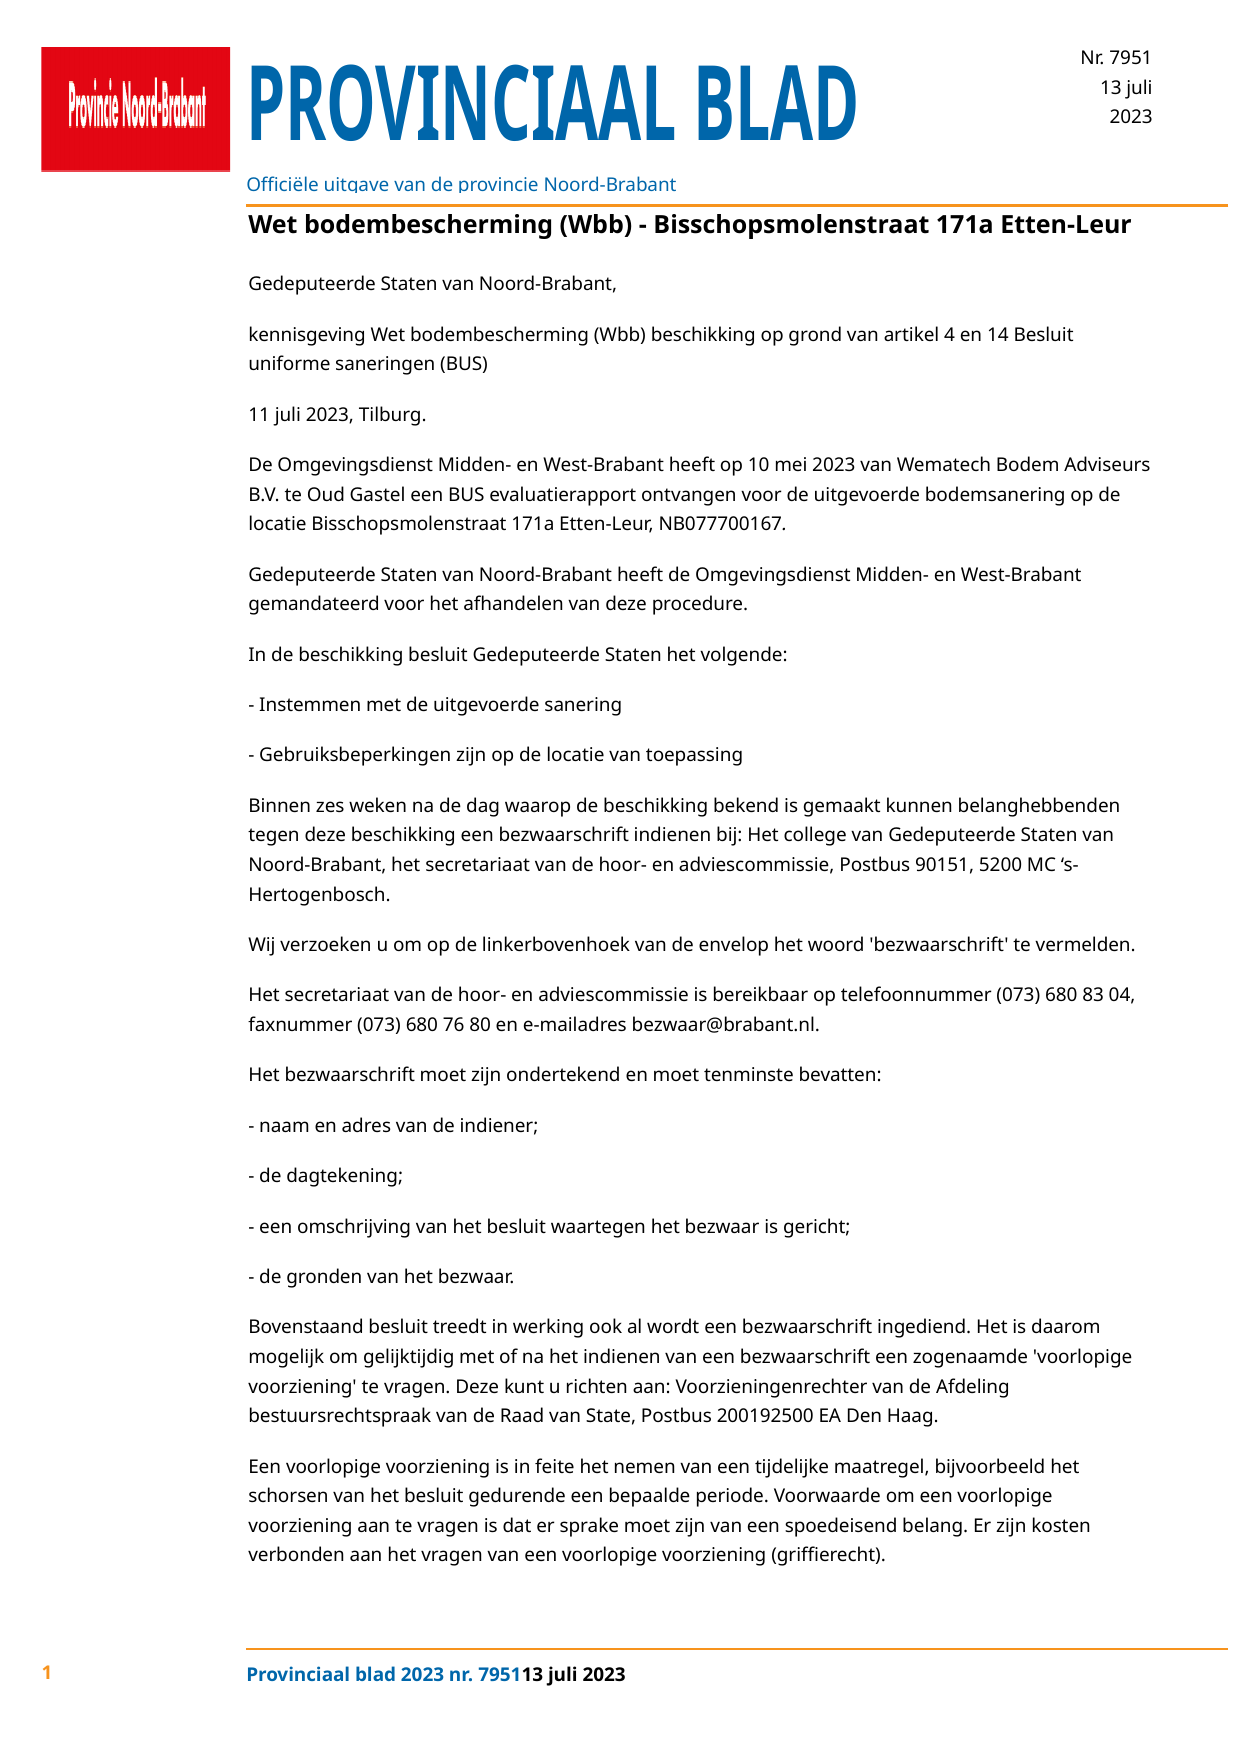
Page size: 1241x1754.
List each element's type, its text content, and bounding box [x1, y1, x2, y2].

text Een voorlopige voorziening is in feite het nemen van een tijdelijke maatregel, bijvoorbeeld het schorsen van het besluit gedurende een bepaalde periode. Voorwaarde om een voorlopige voorziening aan te vragen is dat er sprake moet zijn van een spoedeisend belang. Er zijn kosten verbonden aan het vragen van een voorlopige voorziening (griffierecht). [248, 1453, 1152, 1567]
text Het secretariaat van de hoor- en adviescommissie is bereikbaar op telefoonnummer (073) 680 83 04, faxnummer (073) 680 76 80 en e-mailadres bezwaar@brabant.nl. [248, 982, 1152, 1037]
text Wet bodembescherming (Wbb) - Bisschopsmolenstraat 171a Etten-Leur [248, 207, 1152, 241]
text - een omschrijving van het besluit waartegen het bezwaar is gericht; [248, 1213, 1152, 1238]
text Binnen zes weken na de dag waarop de beschikking bekend is gemaakt kunnen belanghebbenden tegen deze beschikking een bezwaarschrift indienen bij: Het college van Gedeputeerde Staten van Noord-Brabant, het secretariaat van de hoor- en adviescommissie, Postbus 90151, 5200 MC ‘s-Hertogenbosch. [248, 792, 1152, 906]
text 11 juli 2023, Tilburg. [248, 401, 1152, 426]
text - Gebruiksbeperkingen zijn op de locatie van toepassing [248, 742, 1152, 767]
text In de beschikking besluit Gedeputeerde Staten het volgende: [248, 641, 1152, 666]
text - Instemmen met de uitgevoerde sanering [248, 691, 1152, 717]
text kennisgeving Wet bodembescherming (Wbb) beschikking op grond van artikel 4 en 14 Besluit uniforme saneringen (BUS) [248, 321, 1152, 376]
text De Omgevingsdienst Midden- en West-Brabant heeft op 10 mei 2023 van Wematech Bodem Adviseurs B.V. te Oud Gastel een BUS evaluatierapport ontvangen voor de uitgevoerde bodemsanering op de locatie Bisschopsmolenstraat 171a Etten-Leur, NB077700167. [248, 451, 1152, 536]
text Bovenstaand besluit treedt in werking ook al wordt een bezwaarschrift ingediend. Het is daarom mogelijk om gelijktijdig met of na het indienen van een bezwaarschrift een zogenaamde 'voorlopige voorziening' te vragen. Deze kunt u richten aan: Voorzieningenrechter van de Afdeling bestuursrechtspraak van de Raad van State, Postbus 200192500 EA Den Haag. [248, 1314, 1152, 1428]
text - de dagtekening; [248, 1162, 1152, 1188]
text Wij verzoeken u om op de linkerbovenhoek van de envelop het woord 'bezwaarschrift' te vermelden. [248, 931, 1152, 957]
text Het bezwaarschrift moet zijn ondertekend en moet tenminste bevatten: [248, 1062, 1152, 1087]
text Gedeputeerde Staten van Noord-Brabant heeft de Omgevingsdienst Midden- en West-Brabant gemandateerd voor het afhandelen van deze procedure. [248, 561, 1152, 616]
text Gedeputeerde Staten van Noord-Brabant, [248, 270, 1152, 296]
picture [41, 47, 231, 172]
text - de gronden van het bezwaar. [248, 1263, 1152, 1289]
text - naam en adres van de indiener; [248, 1112, 1152, 1138]
